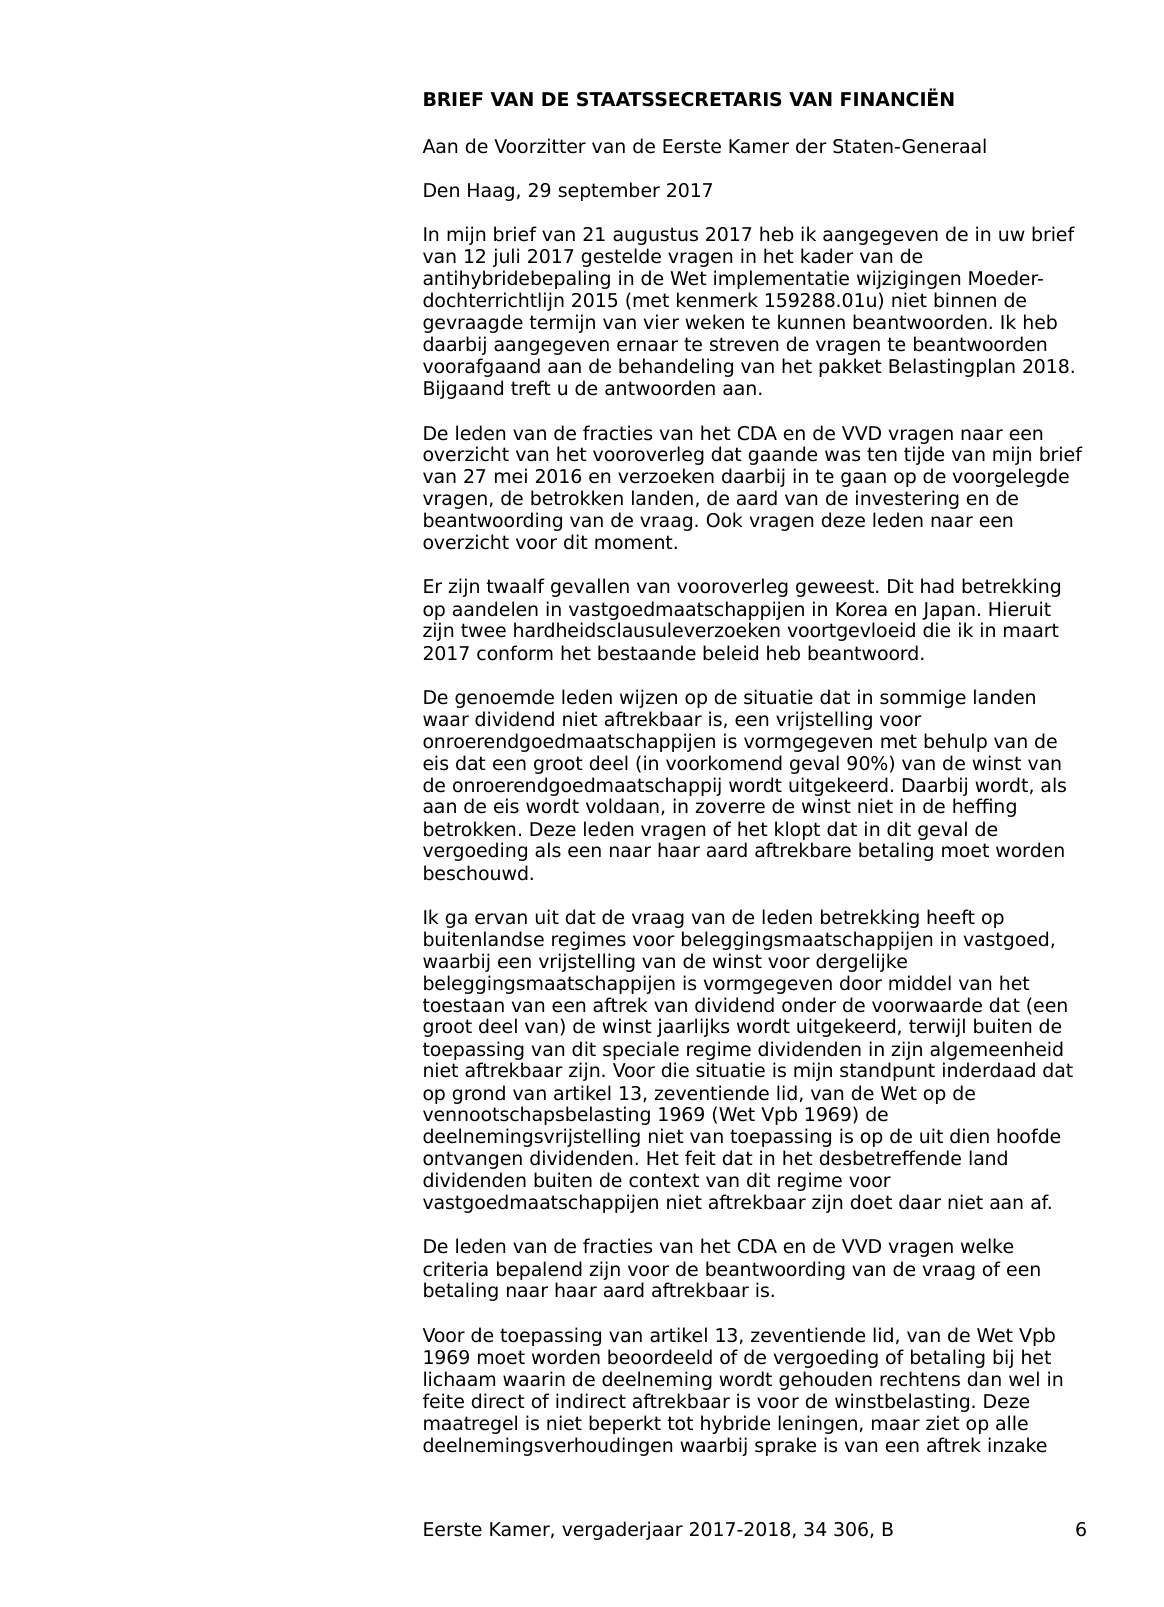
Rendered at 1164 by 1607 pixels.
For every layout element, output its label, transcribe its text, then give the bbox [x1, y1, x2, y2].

text Ik ga ervan uit dat de vraag van de leden betrekking heeft op buitenlandse regimes voor beleggingsmaatschappijen in vastgoed, waarbij een vrijstelling van de winst voor dergelijke beleggingsmaatschappijen is vormgegeven door middel van het toestaan van een aftrek van dividend onder de voorwaarde dat (een groot deel van) de winst jaarlijks wordt uitgekeerd, terwijl buiten de toepassing van dit speciale regime dividenden in zijn algemeenheid niet aftrekbaar zijn. Voor die situatie is mijn standpunt inderdaad dat op grond van artikel 13, zeventiende lid, van de Wet op de vennootschapsbelasting 1969 (Wet Vpb 1969) de deelnemingsvrijstelling niet van toepassing is op de uit dien hoofde ontvangen dividenden. Het feit dat in het desbetreffende land dividenden buiten de context van dit regime voor vastgoedmaatschappijen niet aftrekbaar zijn doet daar niet aan af. [422, 907, 1087, 1214]
subtitle BRIEF VAN DE STAATSSECRETARIS VAN FINANCIËN [422, 89, 1087, 111]
text Voor de toepassing van artikel 13, zeventiende lid, van de Wet Vpb 1969 moet worden beoordeeld of de vergoeding of betaling bij het lichaam waarin de deelneming wordt gehouden rechtens dan wel in feite direct of indirect aftrekbaar is voor de winstbelasting. Deze maatregel is niet beperkt tot hybride leningen, maar ziet op alle deelnemingsverhoudingen waarbij sprake is van een aftrek inzake [422, 1324, 1087, 1456]
text Den Haag, 29 september 2017 [422, 180, 1087, 202]
text De genoemde leden wijzen op de situatie dat in sommige landen waar dividend niet aftrekbaar is, een vrijstelling voor onroerendgoedmaatschappijen is vormgegeven met behulp van de eis dat een groot deel (in voorkomend geval 90%) van de winst van de onroerendgoedmaatschappij wordt uitgekeerd. Daarbij wordt, als aan de eis wordt voldaan, in zoverre de winst niet in de heffing betrokken. Deze leden vragen of het klopt dat in dit geval de vergoeding als een naar haar aard aftrekbare betaling moet worden beschouwd. [422, 687, 1087, 884]
text In mijn brief van 21 augustus 2017 heb ik aangegeven de in uw brief van 12 juli 2017 gestelde vragen in het kader van de antihybridebepaling in de Wet implementatie wijzigingen Moeder-dochterrichtlijn 2015 (met kenmerk 159288.01u) niet binnen de gevraagde termijn van vier weken te kunnen beantwoorden. Ik heb daarbij aangegeven ernaar te streven de vragen te beantwoorden voorafgaand aan de behandeling van het pakket Belastingplan 2018. Bijgaand treft u de antwoorden aan. [422, 224, 1087, 400]
text Er zijn twaalf gevallen van vooroverleg geweest. Dit had betrekking op aandelen in vastgoedmaatschappijen in Korea en Japan. Hieruit zijn twee hardheidsclausuleverzoeken voortgevloeid die ik in maart 2017 conform het bestaande beleid heb beantwoord. [422, 576, 1087, 664]
text De leden van de fracties van het CDA en de VVD vragen welke criteria bepalend zijn voor de beantwoording van de vraag of een betaling naar haar aard aftrekbaar is. [422, 1236, 1087, 1302]
text Aan de Voorzitter van de Eerste Kamer der Staten-Generaal [422, 136, 1087, 158]
text De leden van de fracties van het CDA en de VVD vragen naar een overzicht van het vooroverleg dat gaande was ten tijde van mijn brief van 27 mei 2016 en verzoeken daarbij in te gaan op de voorgelegde vragen, de betrokken landen, de aard van de investering en de beantwoording van de vraag. Ook vragen deze leden naar een overzicht voor dit moment. [422, 422, 1087, 554]
